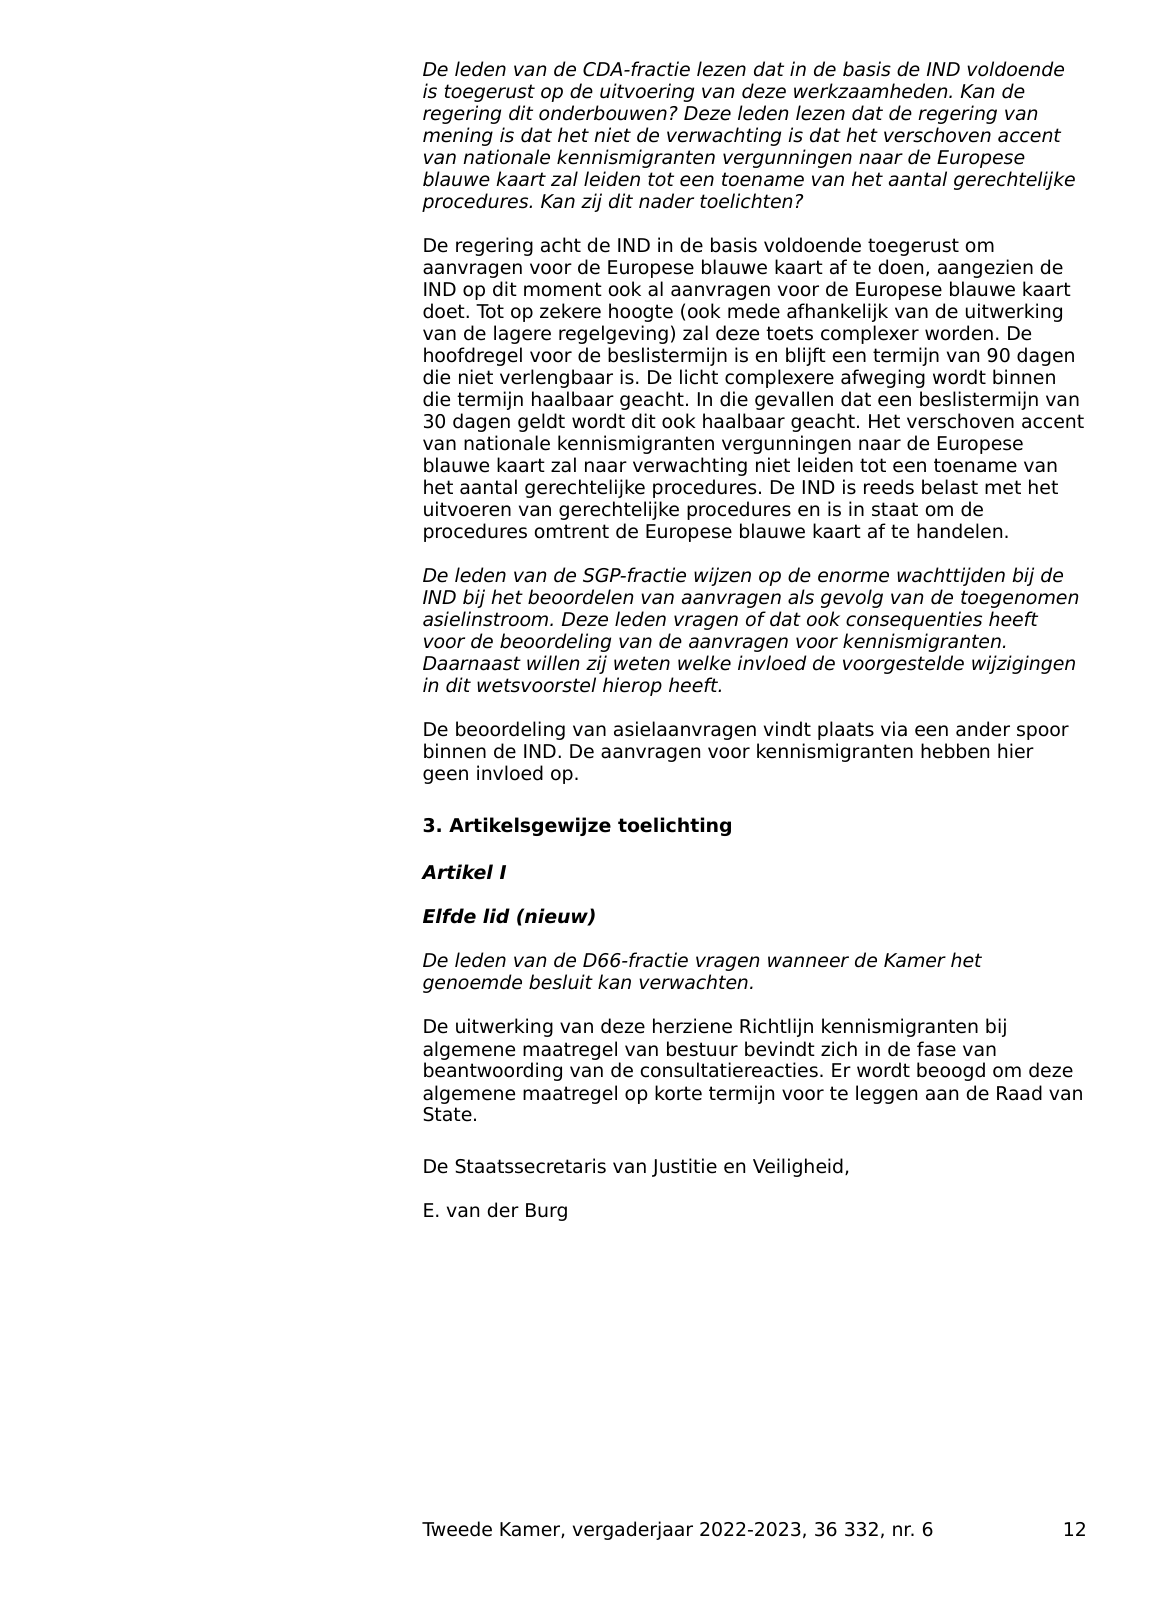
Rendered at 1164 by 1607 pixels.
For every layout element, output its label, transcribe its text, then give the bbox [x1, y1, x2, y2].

text De beoordeling van asielaanvragen vindt plaats via een ander spoor binnen de IND. De aanvragen voor kennismigranten hebben hier geen invloed op. [422, 719, 1087, 785]
text De Staatssecretaris van Justitie en Veiligheid, E. van der Burg [422, 1156, 1087, 1222]
text De leden van de SGP-fractie wijzen op de enorme wachttijden bij de IND bij het beoordelen van aanvragen als gevolg van de toegenomen asielinstroom. Deze leden vragen of dat ook consequenties heeft voor de beoordeling van de aanvragen voor kennismigranten. Daarnaast willen zij weten welke invloed de voorgestelde wijzigingen in dit wetsvoorstel hierop heeft. [422, 565, 1087, 697]
text De leden van de CDA-fractie lezen dat in de basis de IND voldoende is toegerust op de uitvoering van deze werkzaamheden. Kan de regering dit onderbouwen? Deze leden lezen dat de regering van mening is dat het niet de verwachting is dat het verschoven accent van nationale kennismigranten vergunningen naar de Europese blauwe kaart zal leiden tot een toename van het aantal gerechtelijke procedures. Kan zij dit nader toelichten? [422, 59, 1087, 213]
subtitle Artikel I [422, 862, 1087, 884]
subtitle 3. Artikelsgewijze toelichting [422, 815, 1087, 837]
text De regering acht de IND in de basis voldoende toegerust om aanvragen voor de Europese blauwe kaart af te doen, aangezien de IND op dit moment ook al aanvragen voor de Europese blauwe kaart doet. Tot op zekere hoogte (ook mede afhankelijk van de uitwerking van de lagere regelgeving) zal deze toets complexer worden. De hoofdregel voor de beslistermijn is en blijft een termijn van 90 dagen die niet verlengbaar is. De licht complexere afweging wordt binnen die termijn haalbaar geacht. In die gevallen dat een beslistermijn van 30 dagen geldt wordt dit ook haalbaar geacht. Het verschoven accent van nationale kennismigranten vergunningen naar de Europese blauwe kaart zal naar verwachting niet leiden tot een toename van het aantal gerechtelijke procedures. De IND is reeds belast met het uitvoeren van gerechtelijke procedures en is in staat om de procedures omtrent de Europese blauwe kaart af te handelen. [422, 235, 1087, 543]
subtitle Elfde lid (nieuw) [422, 906, 1087, 928]
text De uitwerking van deze herziene Richtlijn kennismigranten bij algemene maatregel van bestuur bevindt zich in de fase van beantwoording van de consultatiereacties. Er wordt beoogd om deze algemene maatregel op korte termijn voor te leggen aan de Raad van State. [422, 1016, 1087, 1126]
text De leden van de D66-fractie vragen wanneer de Kamer het genoemde besluit kan verwachten. [422, 950, 1087, 994]
